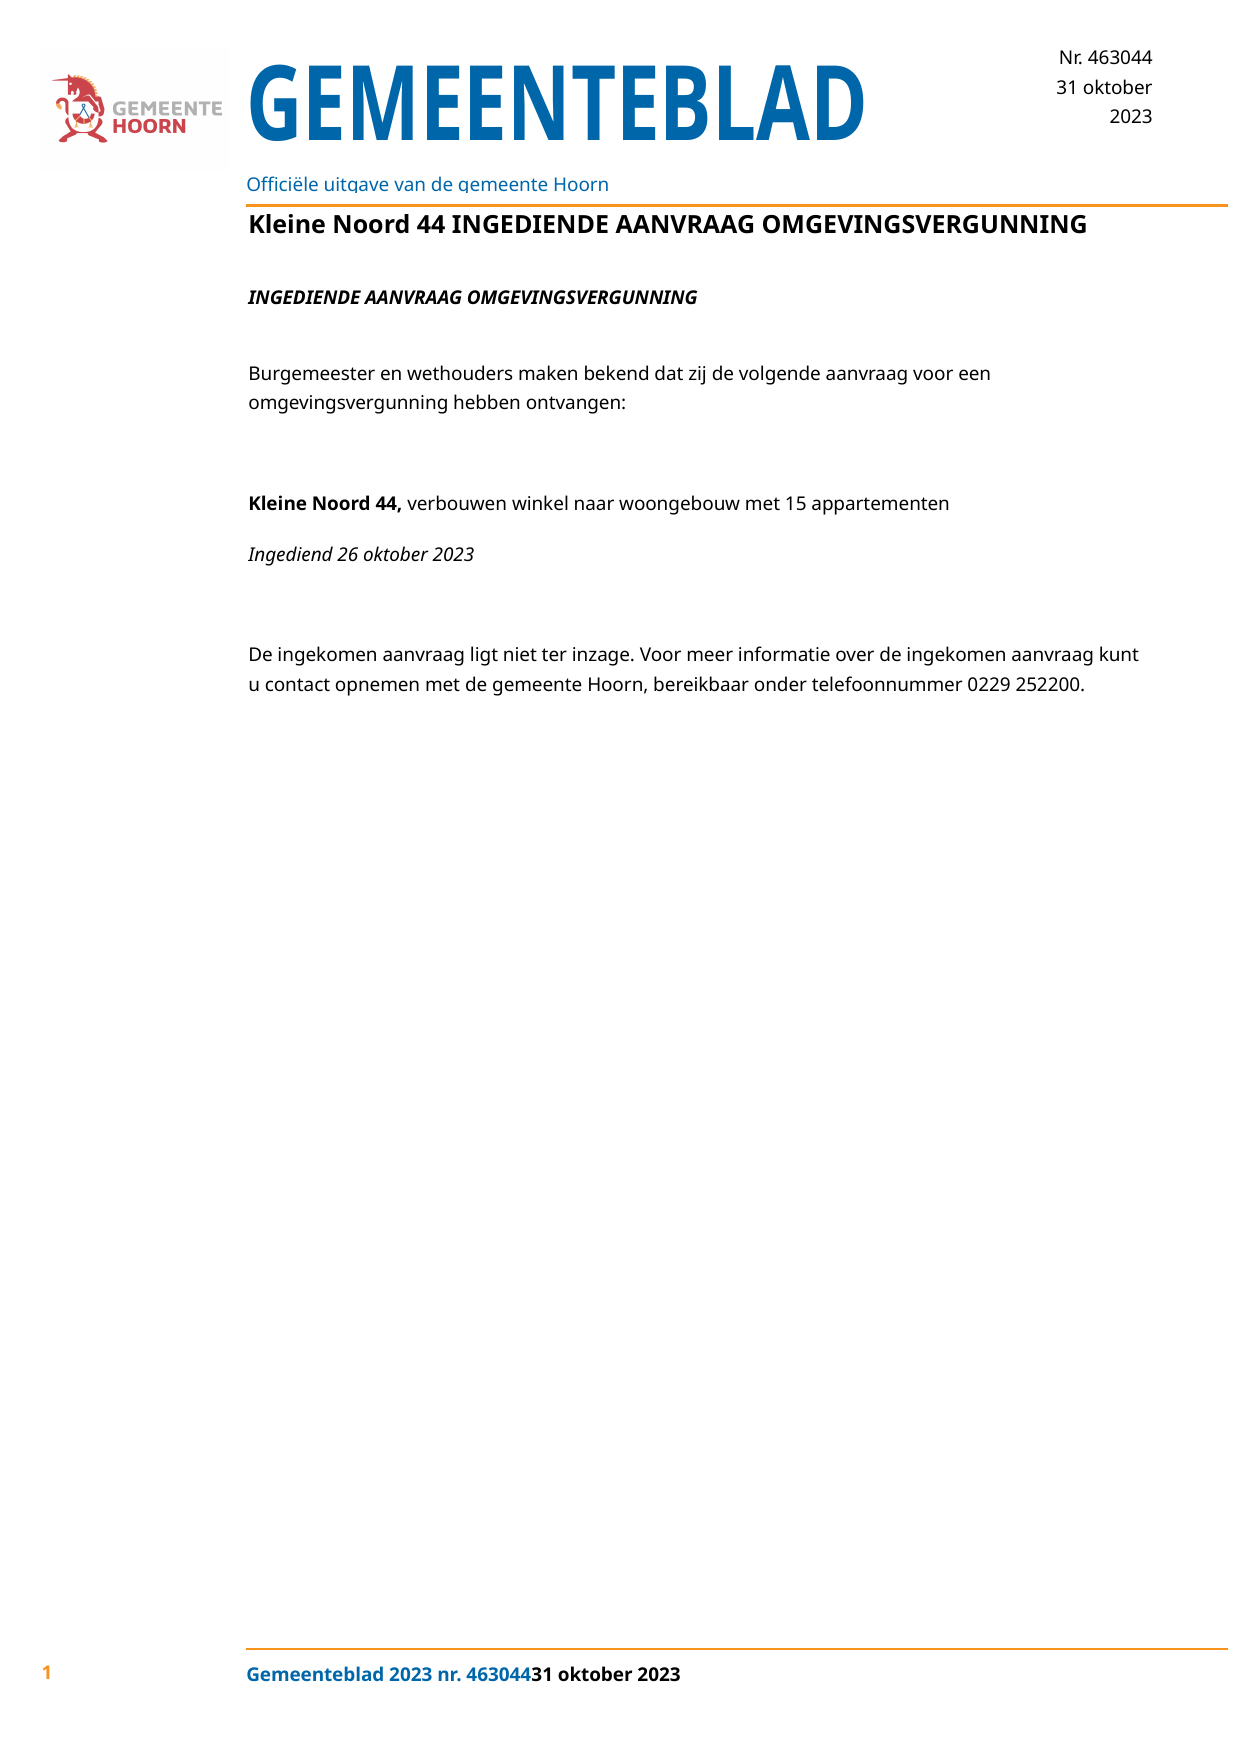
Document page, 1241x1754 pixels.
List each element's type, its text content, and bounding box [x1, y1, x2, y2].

text Kleine Noord 44, verbouwen winkel naar woongebouw met 15 appartementen [248, 490, 1152, 516]
text Kleine Noord 44 INGEDIENDE AANVRAAG OMGEVINGSVERGUNNING [248, 207, 1152, 241]
text Burgemeester en wethouders maken bekend dat zij de volgende aanvraag voor een omgevingsvergunning hebben ontvangen: [248, 360, 1152, 415]
text Ingediend 26 oktober 2023 [248, 541, 1152, 567]
text De ingekomen aanvraag ligt niet ter inzage. Voor meer informatie over de ingekomen aanvraag kunt u contact opnemen met de gemeente Hoorn, bereikbaar onder telefoonnummer 0229 252200. [248, 642, 1152, 697]
text INGEDIENDE AANVRAAG OMGEVINGSVERGUNNING [248, 284, 1152, 309]
picture [41, 47, 231, 172]
